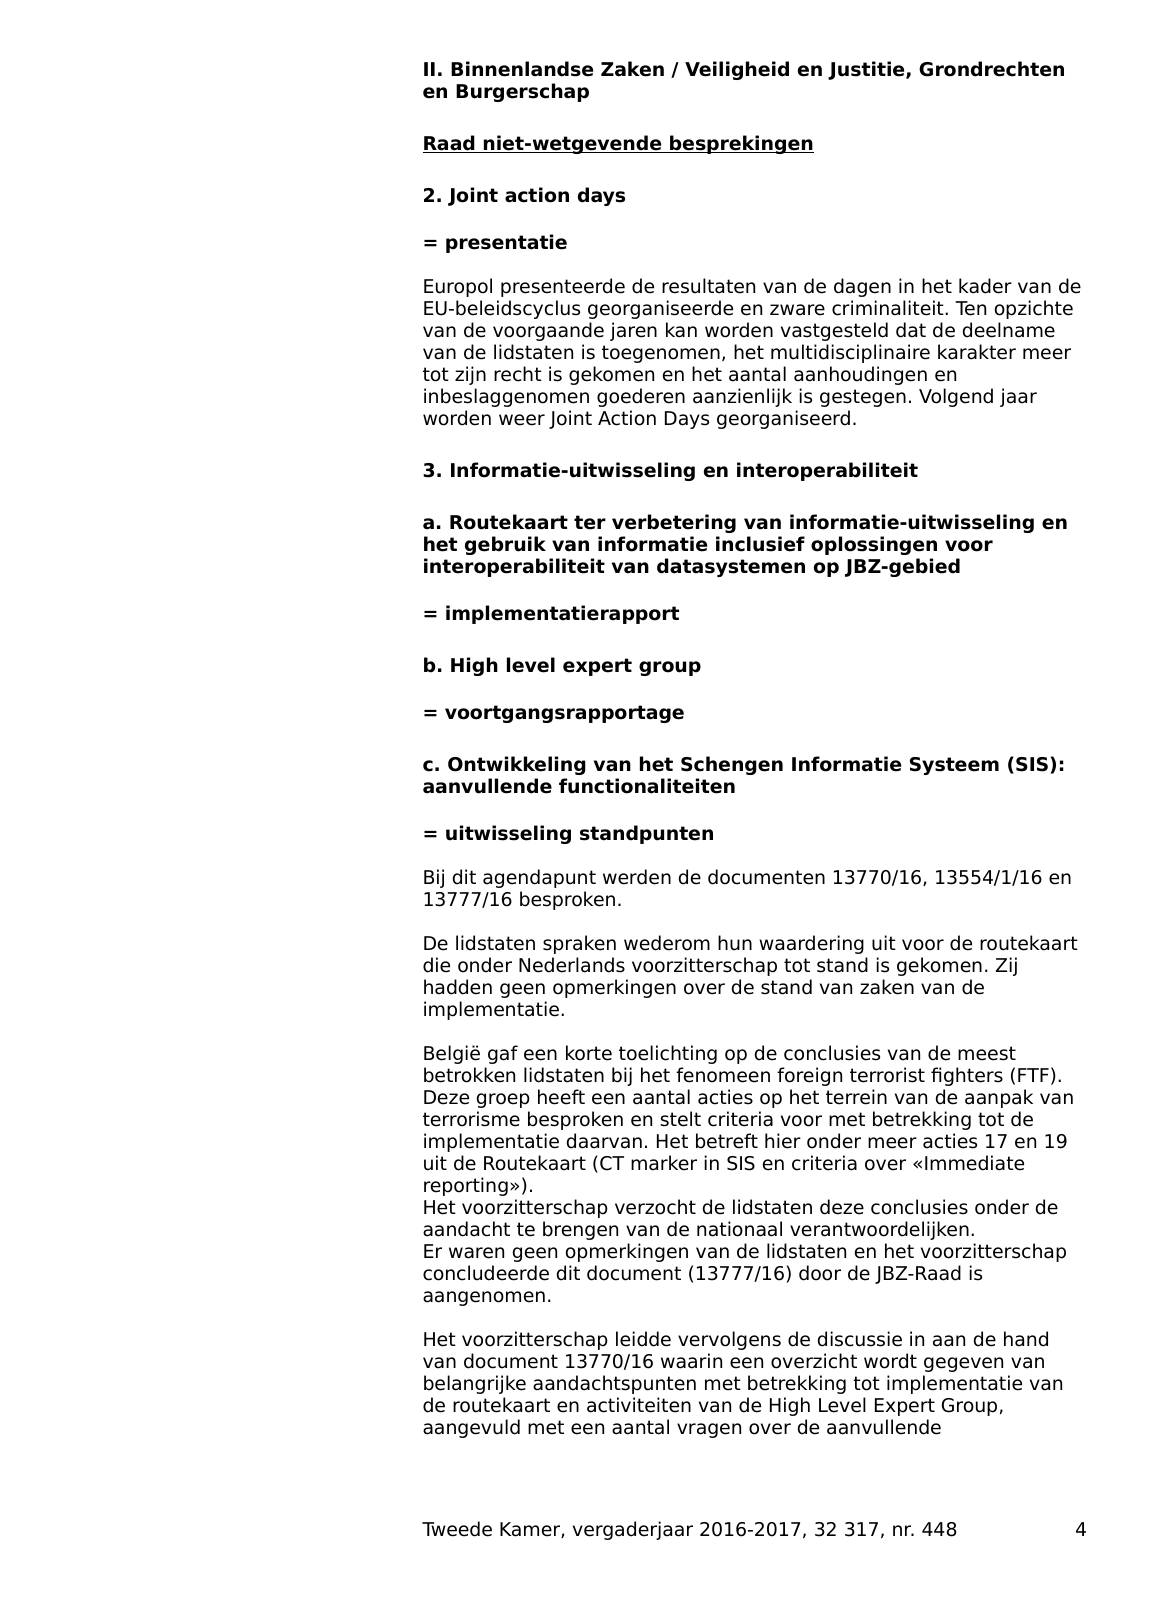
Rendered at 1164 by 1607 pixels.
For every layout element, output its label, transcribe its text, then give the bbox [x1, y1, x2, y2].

text België gaf een korte toelichting op de conclusies van de meest betrokken lidstaten bij het fenomeen foreign terrorist fighters (FTF). Deze groep heeft een aantal acties op het terrein van de aanpak van terrorisme besproken en stelt criteria voor met betrekking tot de implementatie daarvan. Het betreft hier onder meer acties 17 en 19 uit de Routekaart (CT marker in SIS en criteria over «Immediate reporting»). [422, 1043, 1087, 1197]
subtitle II. Binnenlandse Zaken / Veiligheid en Justitie, Grondrechten en Burgerschap [422, 59, 1087, 103]
text Er waren geen opmerkingen van de lidstaten en het voorzitterschap concludeerde dit document (13777/16) door de JBZ-Raad is aangenomen. [422, 1241, 1087, 1307]
text = implementatierapport [422, 603, 1087, 625]
text = presentatie [422, 232, 1087, 254]
subtitle 3. Informatie-uitwisseling en interoperabiliteit [422, 460, 1087, 482]
text Het voorzitterschap verzocht de lidstaten deze conclusies onder de aandacht te brengen van de nationaal verantwoordelijken. [422, 1197, 1087, 1241]
text = uitwisseling standpunten [422, 823, 1087, 845]
text Europol presenteerde de resultaten van de dagen in het kader van de EU-beleidscyclus georganiseerde en zware criminaliteit. Ten opzichte van de voorgaande jaren kan worden vastgesteld dat de deelname van de lidstaten is toegenomen, het multidisciplinaire karakter meer tot zijn recht is gekomen en het aantal aanhoudingen en inbeslaggenomen goederen aanzienlijk is gestegen. Volgend jaar worden weer Joint Action Days georganiseerd. [422, 276, 1087, 430]
text = voortgangsrapportage [422, 702, 1087, 724]
text Het voorzitterschap leidde vervolgens de discussie in aan de hand van document 13770/16 waarin een overzicht wordt gegeven van belangrijke aandachtspunten met betrekking tot implementatie van de routekaart en activiteiten van de High Level Expert Group, aangevuld met een aantal vragen over de aanvullende [422, 1329, 1087, 1439]
subtitle a. Routekaart ter verbetering van informatie-uitwisseling en het gebruik van informatie inclusief oplossingen voor interoperabiliteit van datasystemen op JBZ-gebied [422, 512, 1087, 578]
subtitle b. High level expert group [422, 655, 1087, 677]
subtitle c. Ontwikkeling van het Schengen Informatie Systeem (SIS): aanvullende functionaliteiten [422, 754, 1087, 798]
subtitle 2. Joint action days [422, 185, 1087, 207]
text De lidstaten spraken wederom hun waardering uit voor de routekaart die onder Nederlands voorzitterschap tot stand is gekomen. Zij hadden geen opmerkingen over de stand van zaken van de implementatie. [422, 933, 1087, 1021]
subtitle Raad niet-wetgevende besprekingen [422, 133, 1087, 155]
text Bij dit agendapunt werden de documenten 13770/16, 13554/1/16 en 13777/16 besproken. [422, 867, 1087, 911]
